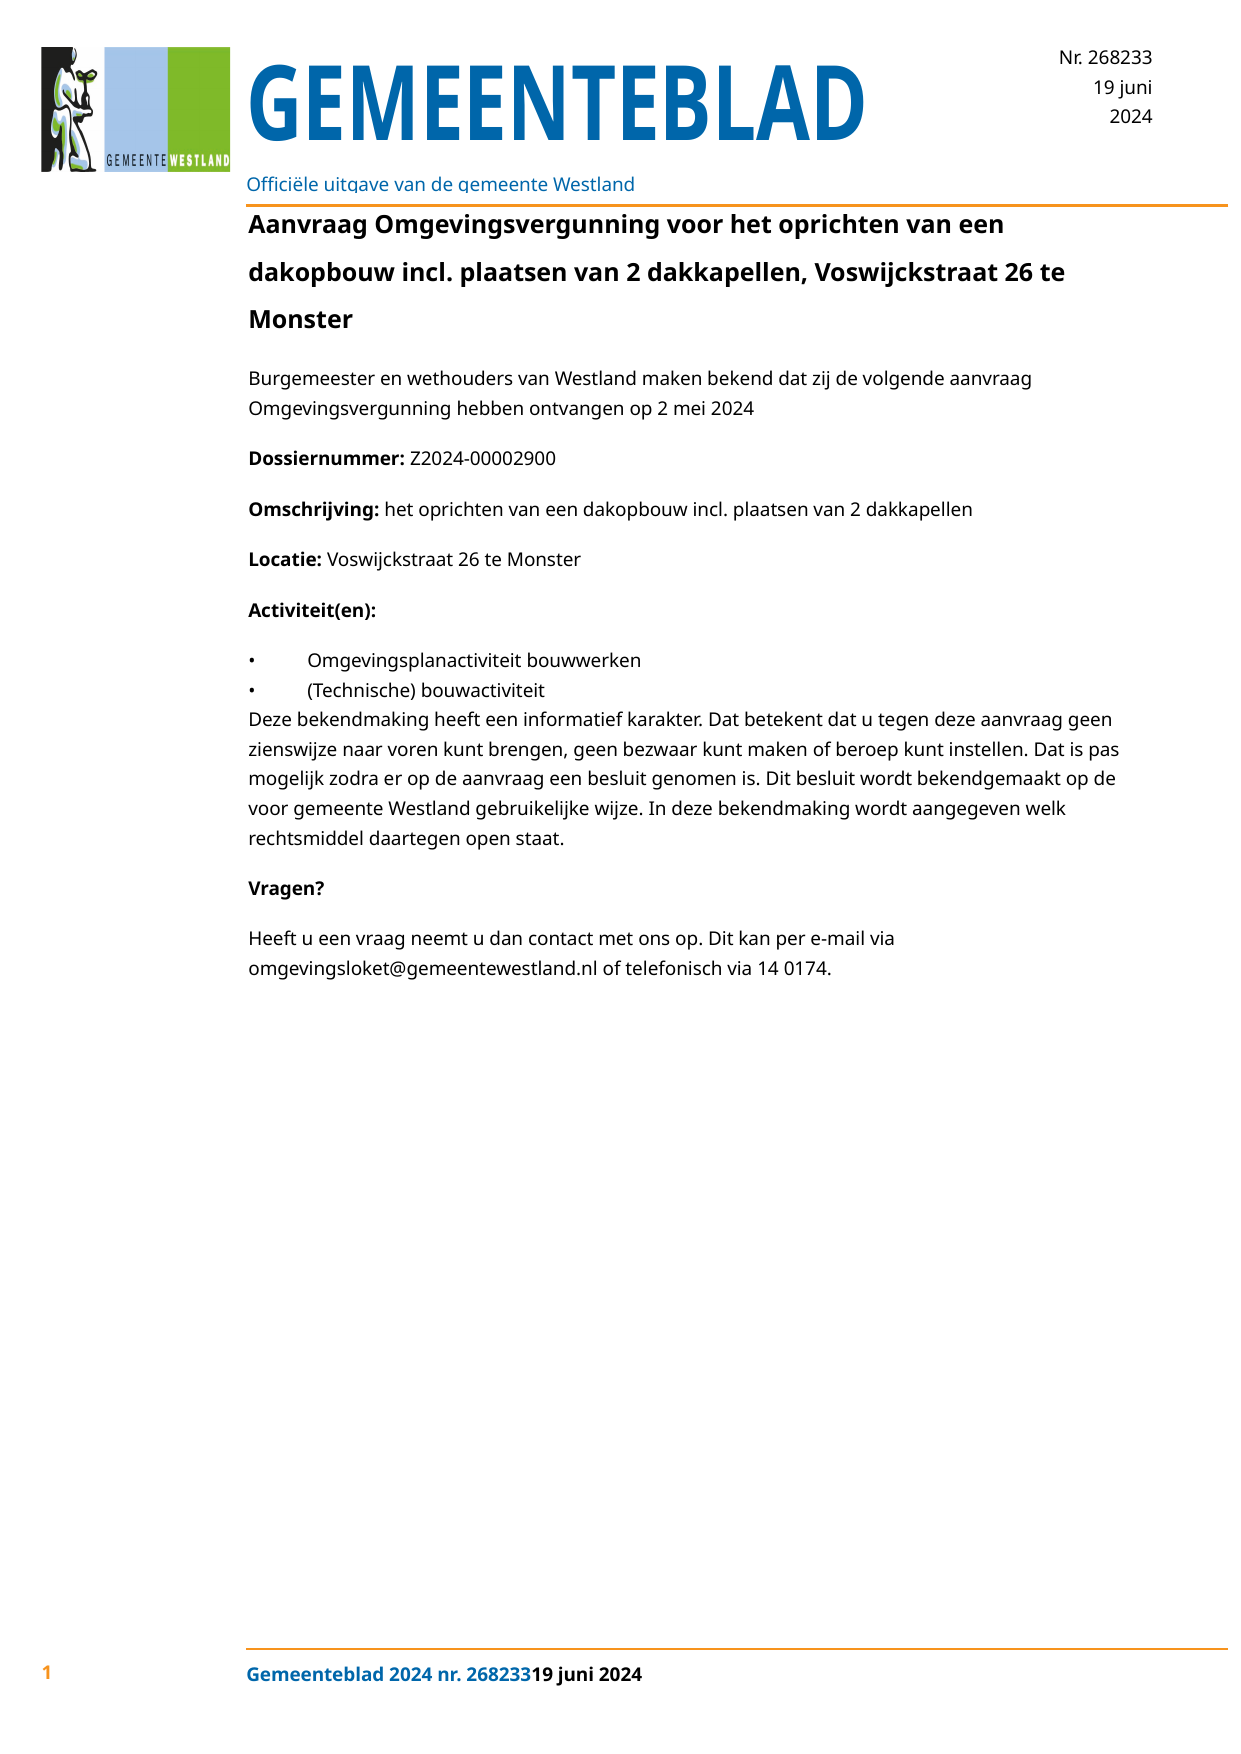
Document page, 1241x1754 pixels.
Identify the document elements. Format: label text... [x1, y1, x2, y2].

text Dossiernummer: Z2024-00002900 [248, 446, 1152, 471]
picture [41, 47, 231, 172]
text Vragen? [248, 875, 1152, 901]
text Deze bekendmaking heeft een informatief karakter. Dat betekent dat u tegen deze aanvraag geen zienswijze naar voren kunt brengen, geen bezwaar kunt maken of beroep kunt instellen. Dat is pas mogelijk zodra er op de aanvraag een besluit genomen is. Dit besluit wordt bekendgemaakt op de voor gemeente Westland gebruikelijke wijze. In deze bekendmaking wordt aangegeven welk rechtsmiddel daartegen open staat. [248, 706, 1152, 850]
list (Technische) bouwactiviteit [248, 677, 1152, 702]
text Heeft u een vraag neemt u dan contact met ons op. Dit kan per e-mail via omgevingsloket@gemeentewestland.nl of telefonisch via 14 0174. [248, 926, 1152, 981]
text Activiteit(en): [248, 597, 1152, 622]
text Burgemeester en wethouders van Westland maken bekend dat zij de volgende aanvraag Omgevingsvergunning hebben ontvangen op 2 mei 2024 [248, 366, 1152, 421]
list Omgevingsplanactiviteit bouwwerken [248, 647, 1152, 673]
text Locatie: Voswijckstraat 26 te Monster [248, 546, 1152, 572]
text Aanvraag Omgevingsvergunning voor het oprichten van een dakopbouw incl. plaatsen van 2 dakkapellen, Voswijckstraat 26 te Monster [248, 207, 1152, 336]
text Omschrijving: het oprichten van een dakopbouw incl. plaatsen van 2 dakkapellen [248, 496, 1152, 522]
